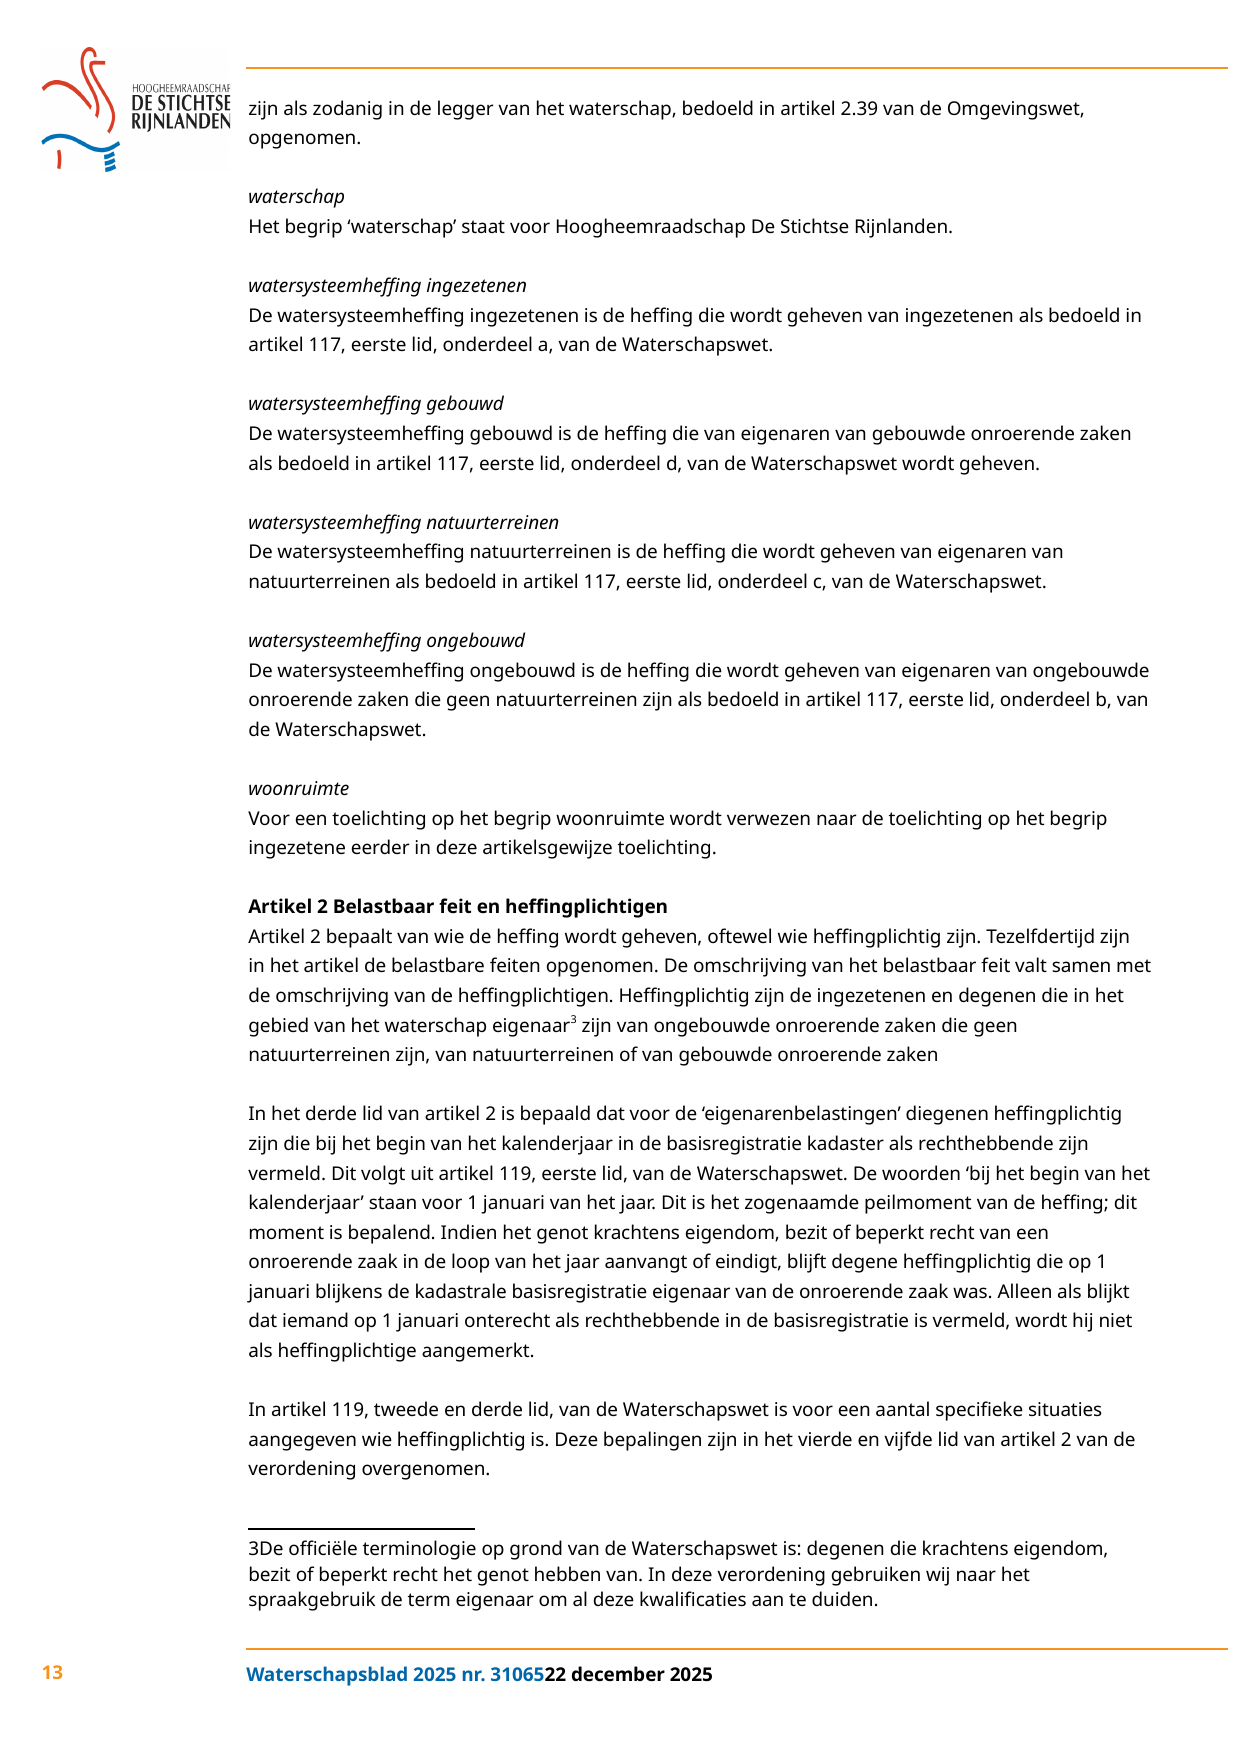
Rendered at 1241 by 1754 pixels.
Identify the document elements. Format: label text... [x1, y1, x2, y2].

text In artikel 119, tweede en derde lid, van de Waterschapswet is voor een aantal specifieke situaties aangegeven wie heffingplichtig is. Deze bepalingen zijn in het vierde en vijfde lid van artikel 2 van de verordening overgenomen. [248, 1396, 1152, 1481]
text De watersysteemheffing gebouwd is de heffing die van eigenaren van gebouwde onroerende zaken als bedoeld in artikel 117, eerste lid, onderdeel d, van de Waterschapswet wordt geheven. [248, 420, 1152, 476]
text In het derde lid van artikel 2 is bepaald dat voor de ‘eigenarenbelastingen’ diegenen heffingplichtig zijn die bij het begin van het kalenderjaar in de basisregistratie kadaster als rechthebbende zijn vermeld. Dit volgt uit artikel 119, eerste lid, van de Waterschapswet. De woorden ‘bij het begin van het kalenderjaar’ staan voor 1 januari van het jaar. Dit is het zogenaamde peilmoment van de heffing; dit moment is bepalend. Indien het genot krachtens eigendom, bezit of beperkt recht van een onroerende zaak in de loop van het jaar aanvangt of eindigt, blijft degene heffingplichtig die op 1 januari blijkens de kadastrale basisregistratie eigenaar van de onroerende zaak was. Alleen als blijkt dat iemand op 1 januari onterecht als rechthebbende in de basisregistratie is vermeld, wordt hij niet als heffingplichtige aangemerkt. [248, 1101, 1152, 1363]
text watersysteemheffing gebouwd [248, 391, 1152, 416]
text Voor een toelichting op het begrip woonruimte wordt verwezen naar de toelichting op het begrip ingezetene eerder in deze artikelsgewijze toelichting. [248, 805, 1152, 860]
text Het begrip ‘waterschap’ staat voor Hoogheemraadschap De Stichtse Rijnlanden. [248, 213, 1152, 239]
text watersysteemheffing ingezetenen [248, 272, 1152, 298]
text waterschap [248, 183, 1152, 209]
text watersysteemheffing ongebouwd [248, 627, 1152, 653]
text Artikel 2 bepaalt van wie de heffing wordt geheven, oftewel wie heffingplichtig zijn. Tezelfdertijd zijn in het artikel de belastbare feiten opgenomen. De omschrijving van het belastbaar feit valt samen met de omschrijving van de heffingplichtigen. Heffingplichtig zijn de ingezetenen en degenen die in het gebied van het waterschap eigenaar zijn van ongebouwde onroerende zaken die geen natuurterreinen zijn, van natuurterreinen of van gebouwde onroerende zaken [248, 923, 1152, 1067]
picture [41, 47, 231, 172]
text woonruimte [248, 775, 1152, 801]
text De watersysteemheffing ingezetenen is de heffing die wordt geheven van ingezetenen als bedoeld in artikel 117, eerste lid, onderdeel a, van de Waterschapswet. [248, 302, 1152, 357]
text watersysteemheffing natuurterreinen [248, 509, 1152, 535]
text De watersysteemheffing ongebouwd is de heffing die wordt geheven van eigenaren van ongebouwde onroerende zaken die geen natuurterreinen zijn als bedoeld in artikel 117, eerste lid, onderdeel b, van de Waterschapswet. [248, 657, 1152, 742]
text zijn als zodanig in de legger van het waterschap, bedoeld in artikel 2.39 van de Omgevingswet, opgenomen. [248, 95, 1152, 150]
text De officiële terminologie op grond van de Waterschapswet is: degenen die krachtens eigendom, bezit of beperkt recht het genot hebben van. In deze verordening gebruiken wij naar het spraakgebruik de term eigenaar om al deze kwalificaties aan te duiden. [248, 1535, 1152, 1612]
text De watersysteemheffing natuurterreinen is de heffing die wordt geheven van eigenaren van natuurterreinen als bedoeld in artikel 117, eerste lid, onderdeel c, van de Waterschapswet. [248, 538, 1152, 594]
text Artikel 2 Belastbaar feit en heffingplichtigen [248, 893, 1152, 919]
